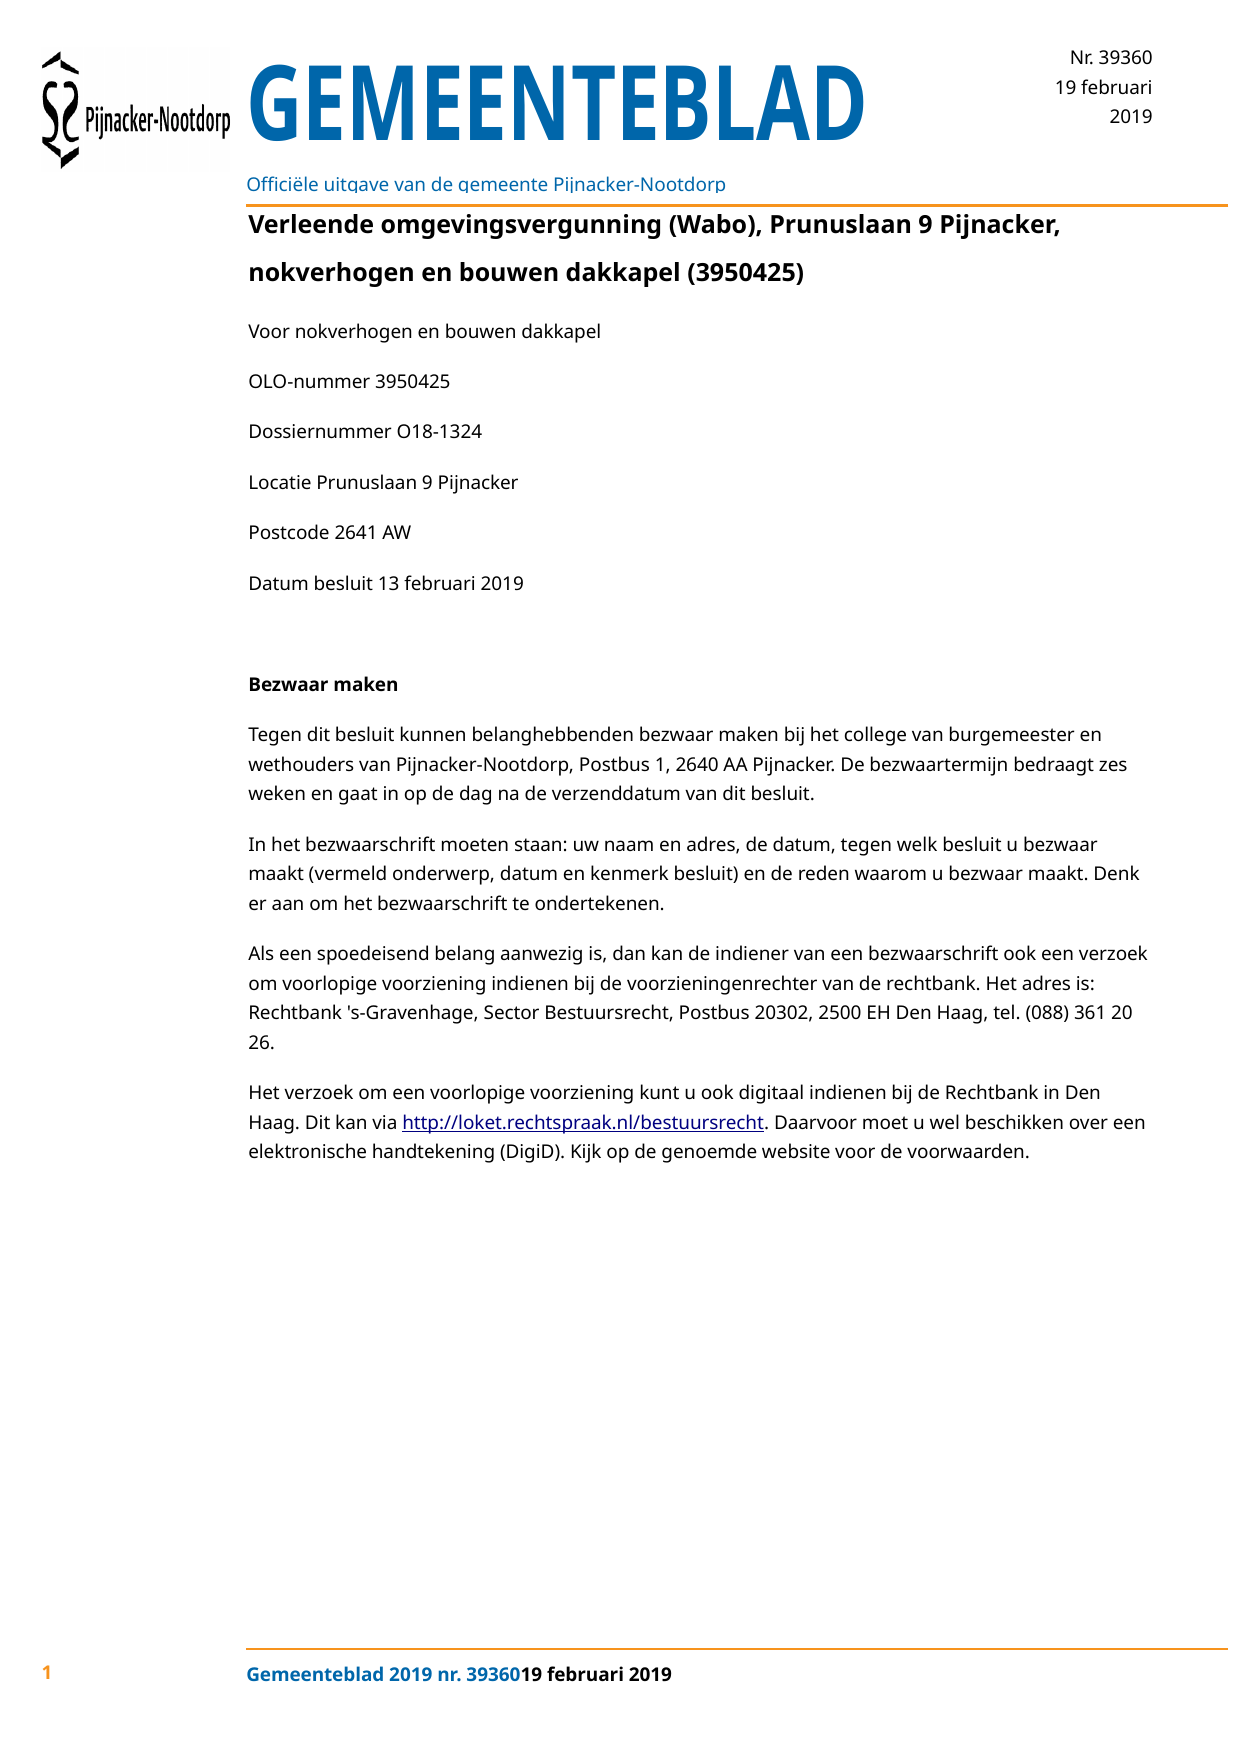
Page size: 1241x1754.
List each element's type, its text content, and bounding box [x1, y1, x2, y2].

text Bezwaar maken [248, 671, 1152, 697]
text Locatie Prunuslaan 9 Pijnacker [248, 469, 1152, 495]
picture [41, 47, 231, 172]
text In het bezwaarschrift moeten staan: uw naam en adres, de datum, tegen welk besluit u bezwaar maakt (vermeld onderwerp, datum en kenmerk besluit) en de reden waarom u bezwaar maakt. Denk er aan om het bezwaarschrift te ondertekenen. [248, 831, 1152, 916]
text Voor nokverhogen en bouwen dakkapel [248, 318, 1152, 344]
text Tegen dit besluit kunnen belanghebbenden bezwaar maken bij het college van burgemeester en wethouders van Pijnacker-Nootdorp, Postbus 1, 2640 AA Pijnacker. De bezwaartermijn bedraagt zes weken en gaat in op de dag na de verzenddatum van dit besluit. [248, 721, 1152, 806]
text OLO-nummer 3950425 [248, 368, 1152, 394]
text Als een spoedeisend belang aanwezig is, dan kan de indiener van een bezwaarschrift ook een verzoek om voorlopige voorziening indienen bij de voorzieningenrechter van de rechtbank. Het adres is: Rechtbank 's-Gravenhage, Sector Bestuursrecht, Postbus 20302, 2500 EH Den Haag, tel. (088) 361 20 26. [248, 940, 1152, 1055]
text Postcode 2641 AW [248, 519, 1152, 545]
text Verleende omgevingsvergunning (Wabo), Prunuslaan 9 Pijnacker, nokverhogen en bouwen dakkapel (3950425) [248, 207, 1152, 288]
text Het verzoek om een voorlopige voorziening kunt u ook digitaal indienen bij de Rechtbank in Den Haag. Dit kan via http://loket.rechtspraak.nl/bestuursrecht. Daarvoor moet u wel beschikken over een elektronische handtekening (DigiD). Kijk op de genoemde website voor de voorwaarden. [248, 1079, 1152, 1164]
text Dossiernummer O18-1324 [248, 419, 1152, 444]
text Datum besluit 13 februari 2019 [248, 570, 1152, 596]
